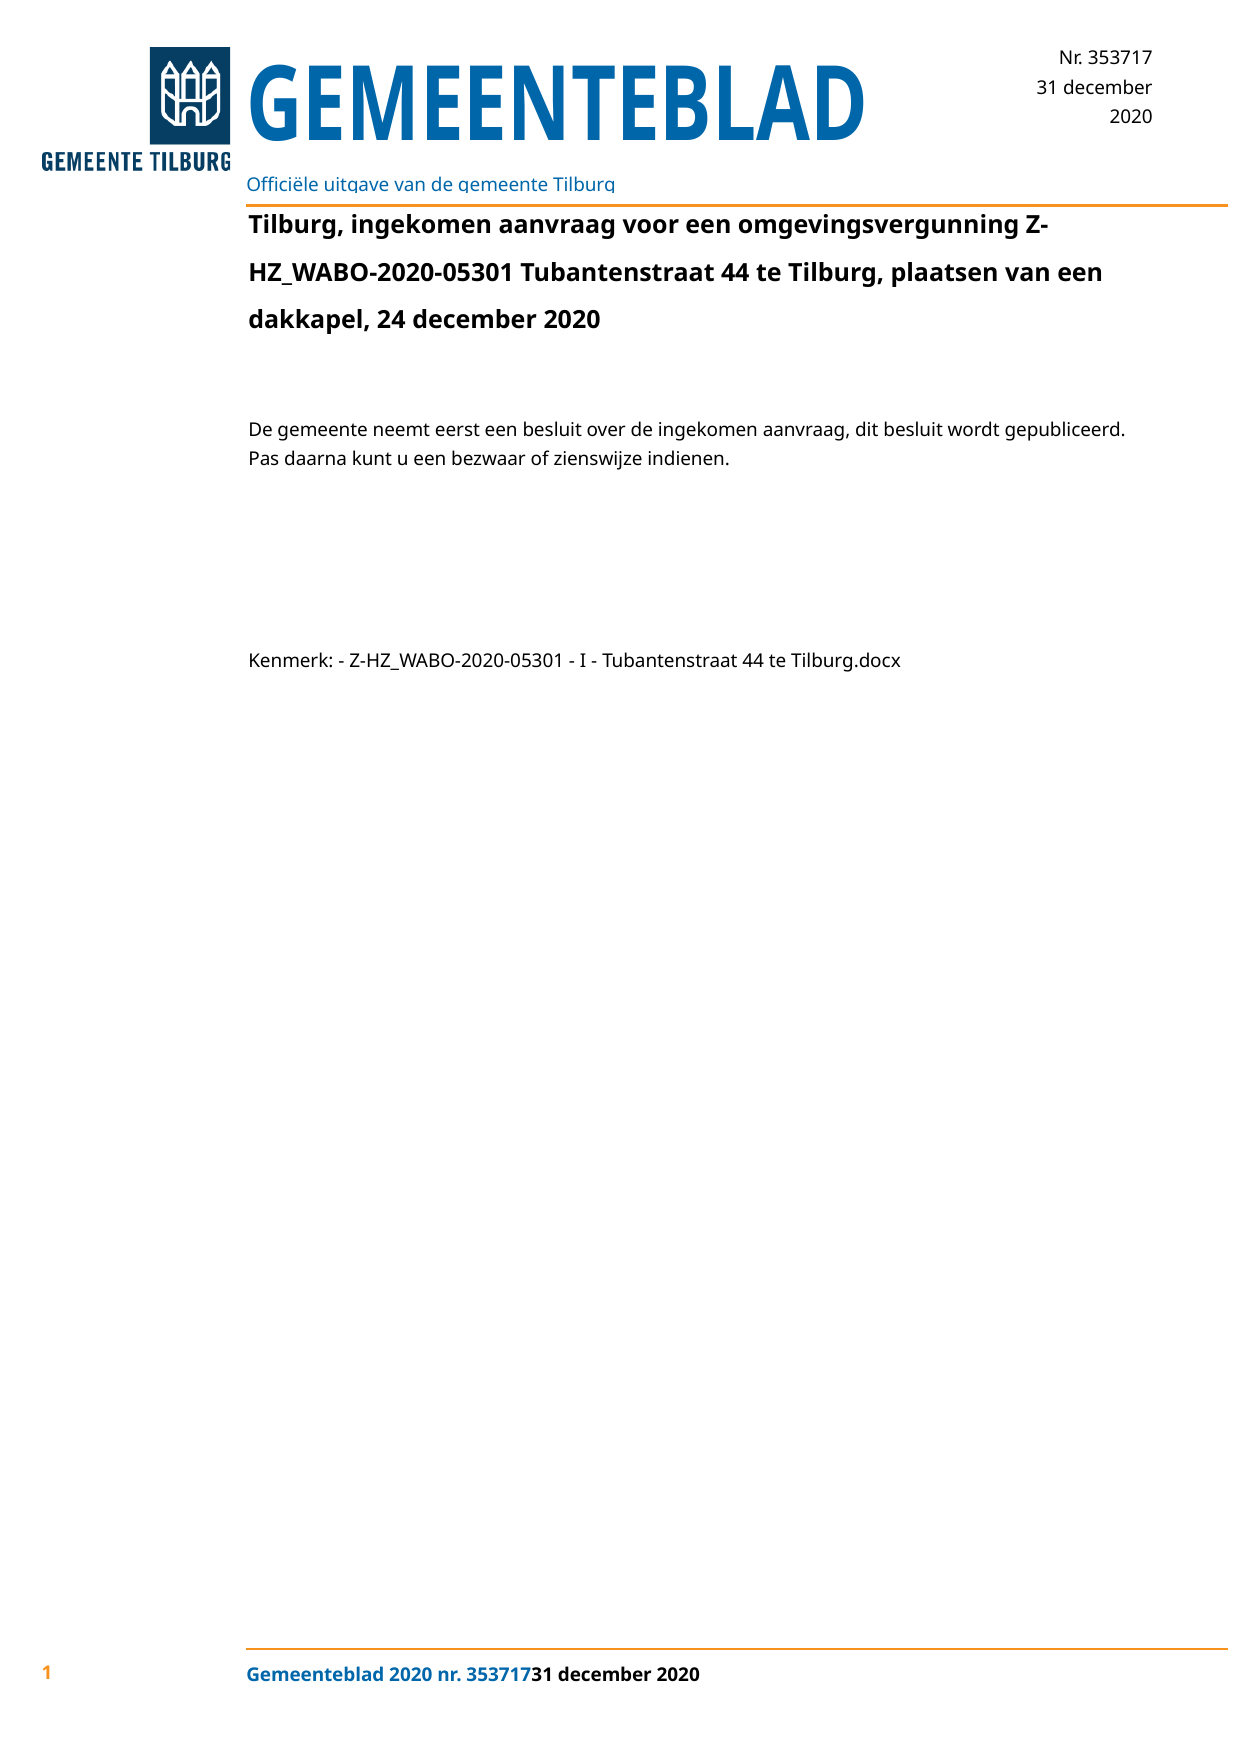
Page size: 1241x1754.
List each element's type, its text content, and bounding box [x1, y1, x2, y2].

picture [41, 47, 231, 172]
text Tilburg, ingekomen aanvraag voor een omgevingsvergunning Z-HZ_WABO-2020-05301 Tubantenstraat 44 te Tilburg, plaatsen van een dakkapel, 24 december 2020 [248, 207, 1152, 336]
text Kenmerk: - Z-HZ_WABO-2020-05301 - I - Tubantenstraat 44 te Tilburg.docx [248, 647, 1152, 673]
text De gemeente neemt eerst een besluit over de ingekomen aanvraag, dit besluit wordt gepubliceerd. Pas daarna kunt u een bezwaar of zienswijze indienen. [248, 416, 1152, 471]
